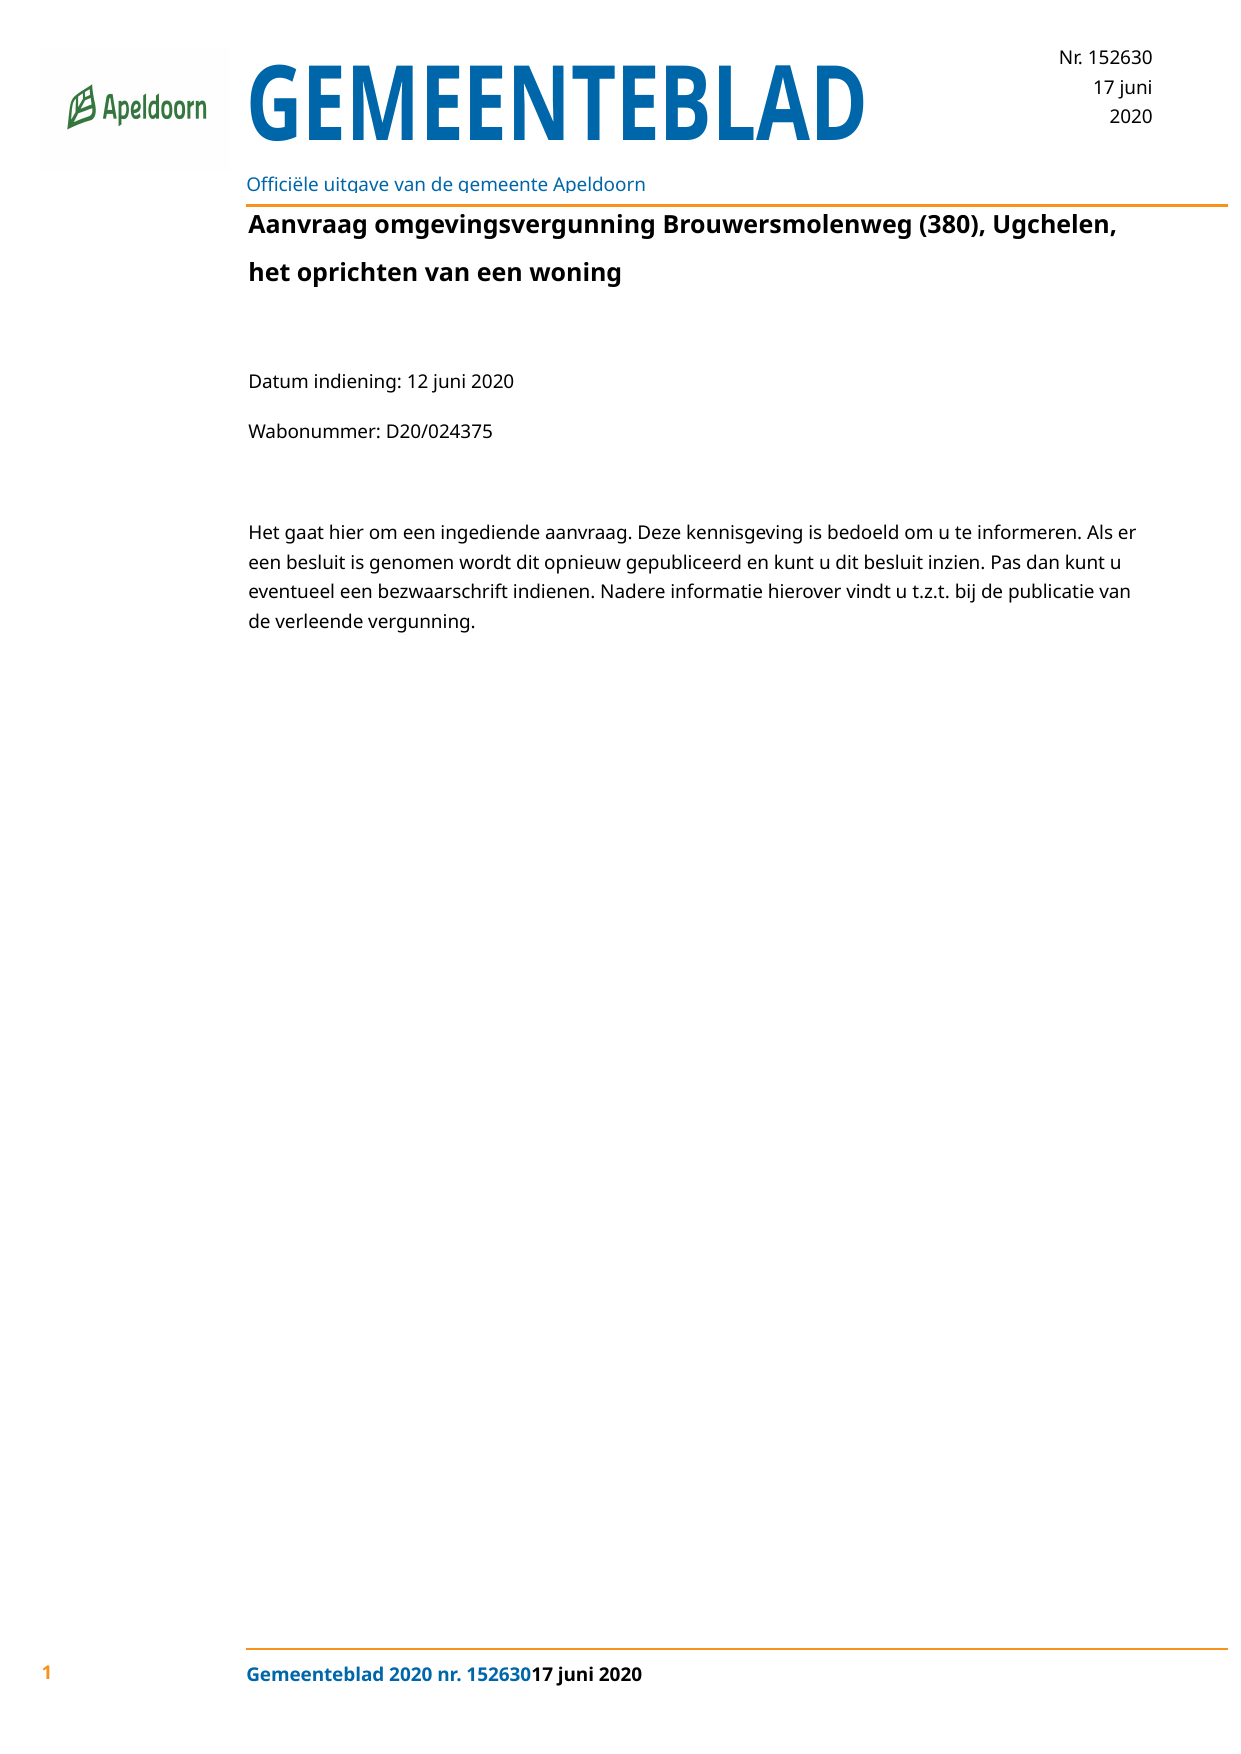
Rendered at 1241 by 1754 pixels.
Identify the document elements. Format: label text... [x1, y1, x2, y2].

picture [41, 47, 231, 172]
text Wabonummer: D20/024375 [248, 419, 1152, 444]
text Aanvraag omgevingsvergunning Brouwersmolenweg (380), Ugchelen, het oprichten van een woning [248, 207, 1152, 288]
text Datum indiening: 12 juni 2020 [248, 368, 1152, 394]
text Het gaat hier om een ingediende aanvraag. Deze kennisgeving is bedoeld om u te informeren. Als er een besluit is genomen wordt dit opnieuw gepubliceerd en kunt u dit besluit inzien. Pas dan kunt u eventueel een bezwaarschrift indienen. Nadere informatie hierover vindt u t.z.t. bij de publicatie van de verleende vergunning. [248, 519, 1152, 634]
